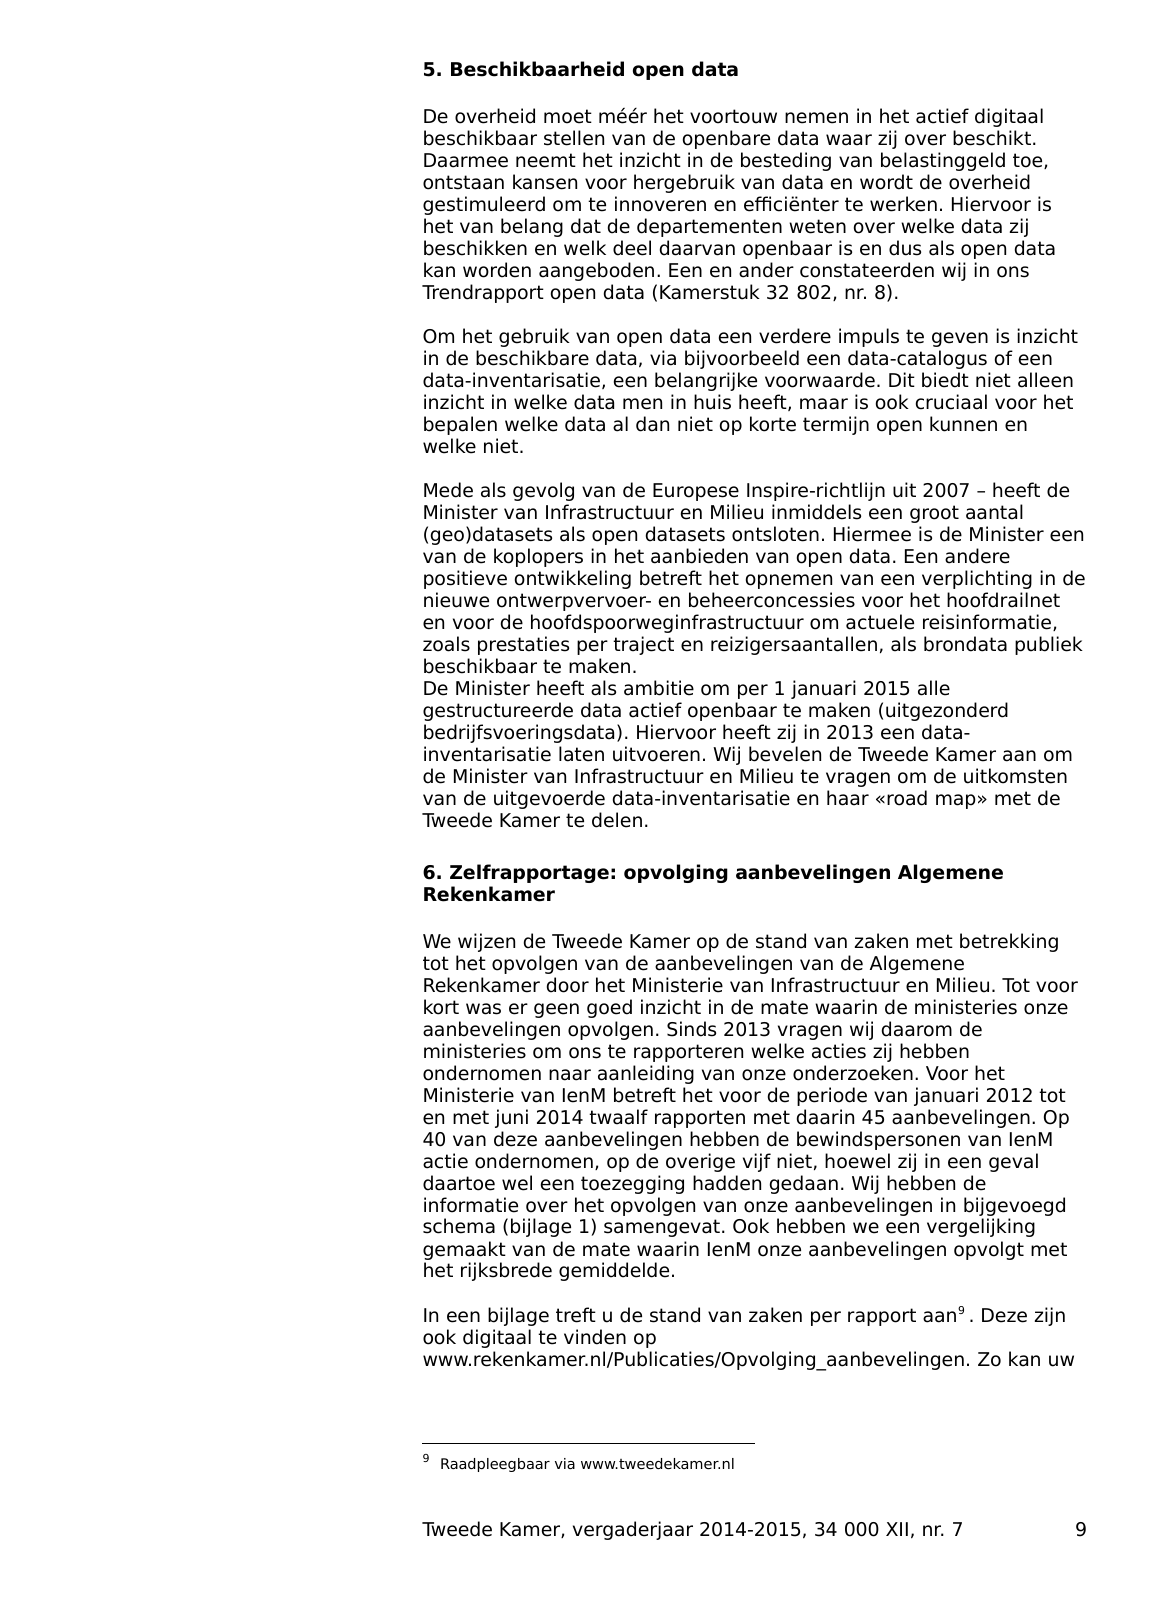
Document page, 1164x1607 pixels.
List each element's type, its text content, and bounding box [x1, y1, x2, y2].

text De overheid moet méér het voortouw nemen in het actief digitaal beschikbaar stellen van de openbare data waar zij over beschikt. Daarmee neemt het inzicht in de besteding van belastinggeld toe, ontstaan kansen voor hergebruik van data en wordt de overheid gestimuleerd om te innoveren en efficiënter te werken. Hiervoor is het van belang dat de departementen weten over welke data zij beschikken en welk deel daarvan openbaar is en dus als open data kan worden aangeboden. Een en ander constateerden wij in ons Trendrapport open data (Kamerstuk 32 802, nr. 8). [422, 106, 1087, 304]
text De Minister heeft als ambitie om per 1 januari 2015 alle gestructureerde data actief openbaar te maken (uitgezonderd bedrijfsvoeringsdata). Hiervoor heeft zij in 2013 een data-inventarisatie laten uitvoeren. Wij bevelen de Tweede Kamer aan om de Minister van Infrastructuur en Milieu te vragen om de uitkomsten van de uitgevoerde data-inventarisatie en haar «road map» met de Tweede Kamer te delen. [422, 678, 1087, 832]
text Mede als gevolg van de Europese Inspire-richtlijn uit 2007 – heeft de Minister van Infrastructuur en Milieu inmiddels een groot aantal (geo)datasets als open datasets ontsloten. Hiermee is de Minister een van de koplopers in het aanbieden van open data. Een andere positieve ontwikkeling betreft het opnemen van een verplichting in de nieuwe ontwerpvervoer- en beheerconcessies voor het hoofdrailnet en voor de hoofdspoorweginfrastructuur om actuele reisinformatie, zoals prestaties per traject en reizigersaantallen, als brondata publiek beschikbaar te maken. [422, 480, 1087, 678]
text Raadpleegbaar via www.tweedekamer.nl [422, 1452, 1087, 1474]
text Om het gebruik van open data een verdere impuls te geven is inzicht in de beschikbare data, via bijvoorbeeld een data-catalogus of een data-inventarisatie, een belangrijke voorwaarde. Dit biedt niet alleen inzicht in welke data men in huis heeft, maar is ook cruciaal voor het bepalen welke data al dan niet op korte termijn open kunnen en welke niet. [422, 326, 1087, 458]
text In een bijlage treft u de stand van zaken per rapport aan. Deze zijn ook digitaal te vinden op www.rekenkamer.nl/Publicaties/Opvolging_aanbevelingen. Zo kan uw [422, 1304, 1087, 1371]
subtitle 5. Beschikbaarheid open data [422, 59, 1087, 81]
subtitle 6. Zelfrapportage: opvolging aanbevelingen Algemene Rekenkamer [422, 862, 1087, 906]
text We wijzen de Tweede Kamer op de stand van zaken met betrekking tot het opvolgen van de aanbevelingen van de Algemene Rekenkamer door het Ministerie van Infrastructuur en Milieu. Tot voor kort was er geen goed inzicht in de mate waarin de ministeries onze aanbevelingen opvolgen. Sinds 2013 vragen wij daarom de ministeries om ons te rapporteren welke acties zij hebben ondernomen naar aanleiding van onze onderzoeken. Voor het Ministerie van IenM betreft het voor de periode van januari 2012 tot en met juni 2014 twaalf rapporten met daarin 45 aanbevelingen. Op 40 van deze aanbevelingen hebben de bewindspersonen van IenM actie ondernomen, op de overige vijf niet, hoewel zij in een geval daartoe wel een toezegging hadden gedaan. Wij hebben de informatie over het opvolgen van onze aanbevelingen in bijgevoegd schema (bijlage 1) samengevat. Ook hebben we een vergelijking gemaakt van de mate waarin IenM onze aanbevelingen opvolgt met het rijksbrede gemiddelde. [422, 931, 1087, 1282]
